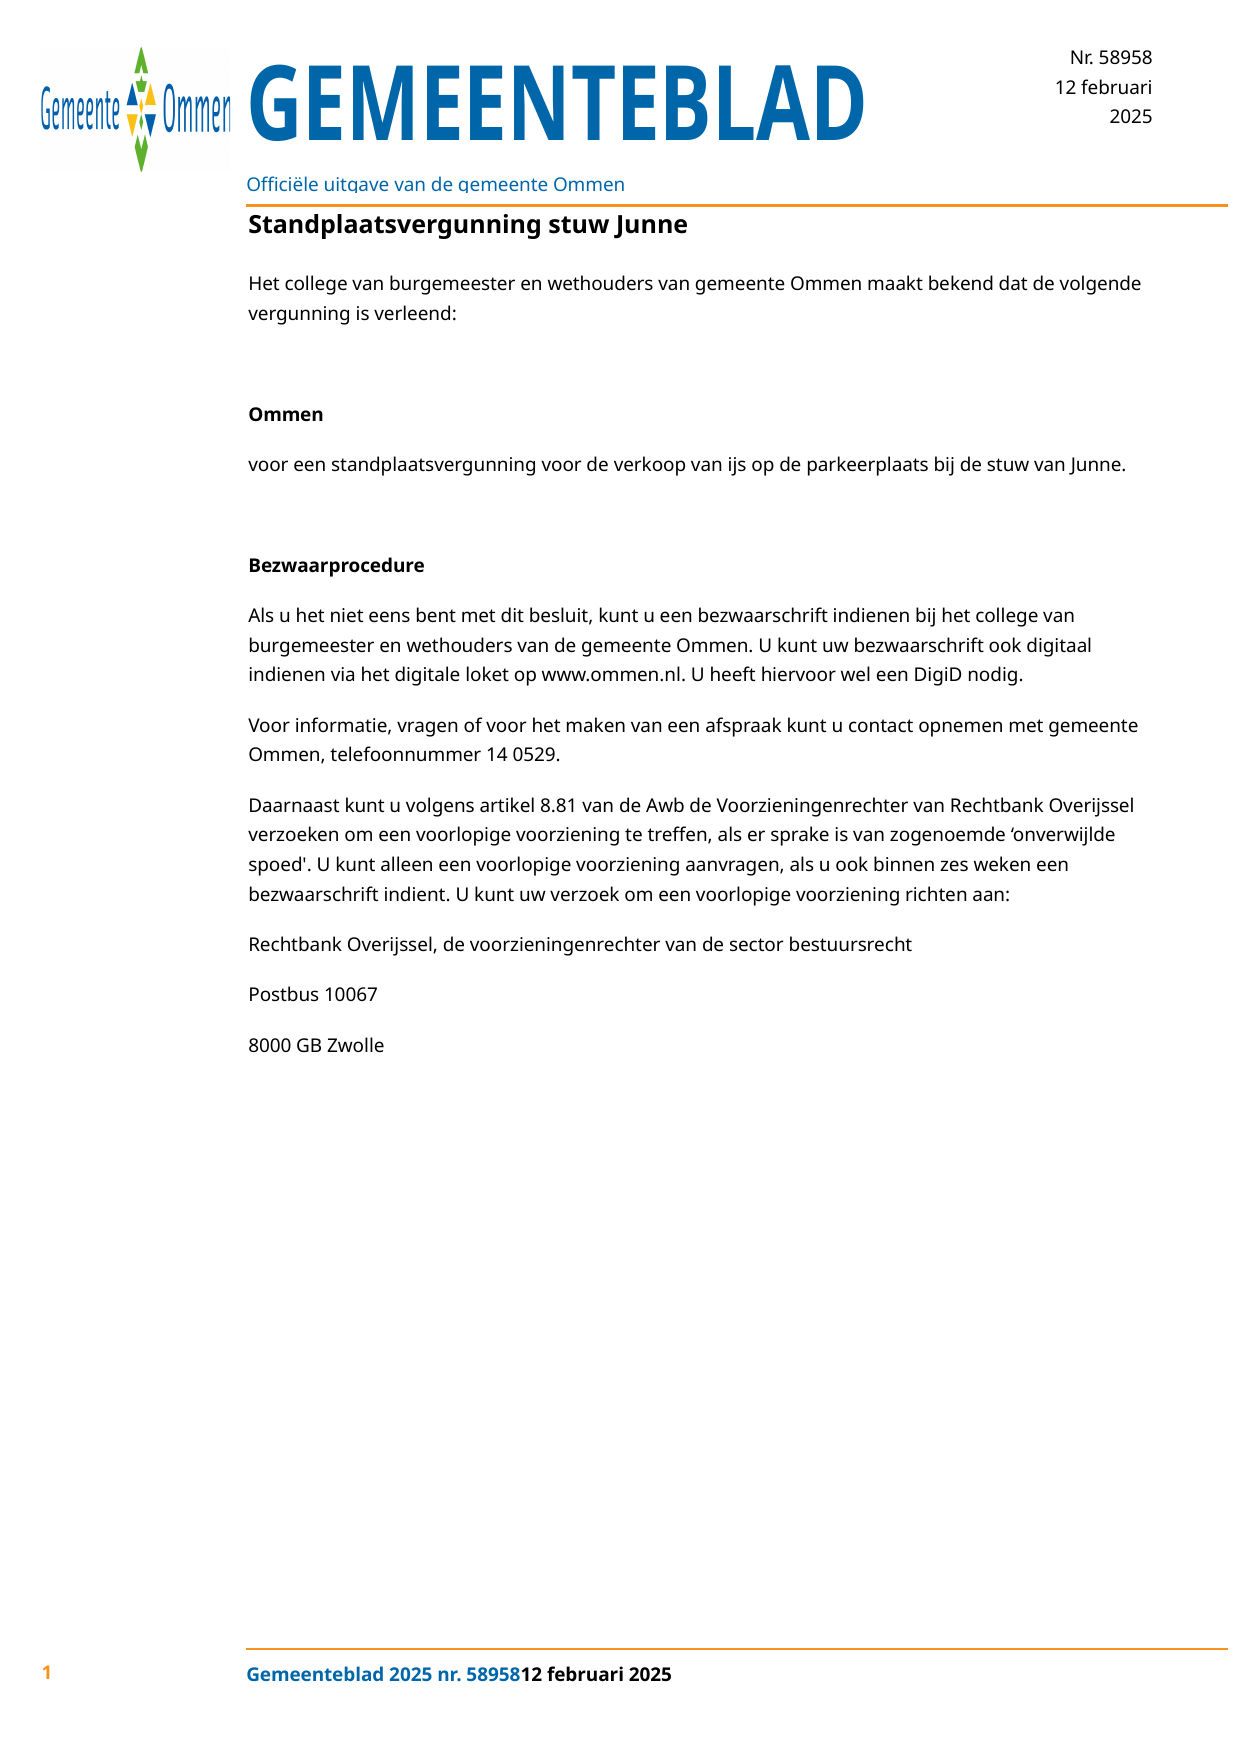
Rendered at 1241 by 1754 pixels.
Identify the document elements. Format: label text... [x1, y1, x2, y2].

text voor een standplaatsvergunning voor de verkoop van ijs op de parkeerplaats bij de stuw van Junne. [248, 451, 1152, 477]
text Als u het niet eens bent met dit besluit, kunt u een bezwaarschrift indienen bij het college van burgemeester en wethouders van de gemeente Ommen. U kunt uw bezwaarschrift ook digitaal indienen via het digitale loket op www.ommen.nl. U heeft hiervoor wel een DigiD nodig. [248, 602, 1152, 687]
text Postbus 10067 [248, 982, 1152, 1007]
text Rechtbank Overijssel, de voorzieningenrechter van de sector bestuursrecht [248, 931, 1152, 957]
text 8000 GB Zwolle [248, 1032, 1152, 1058]
text Het college van burgemeester en wethouders van gemeente Ommen maakt bekend dat de volgende vergunning is verleend: [248, 270, 1152, 326]
text Voor informatie, vragen of voor het maken van een afspraak kunt u contact opnemen met gemeente Ommen, telefoonnummer 14 0529. [248, 712, 1152, 767]
text Daarnaast kunt u volgens artikel 8.81 van de Awb de Voorzieningenrechter van Rechtbank Overijssel verzoeken om een voorlopige voorziening te treffen, als er sprake is van zogenoemde ‘onverwijlde spoed'. U kunt alleen een voorlopige voorziening aanvragen, als u ook binnen zes weken een bezwaarschrift indient. U kunt uw verzoek om een voorlopige voorziening richten aan: [248, 792, 1152, 906]
text Ommen [248, 401, 1152, 426]
text Bezwaarprocedure [248, 552, 1152, 578]
picture [41, 47, 231, 172]
text Standplaatsvergunning stuw Junne [248, 207, 1152, 241]
